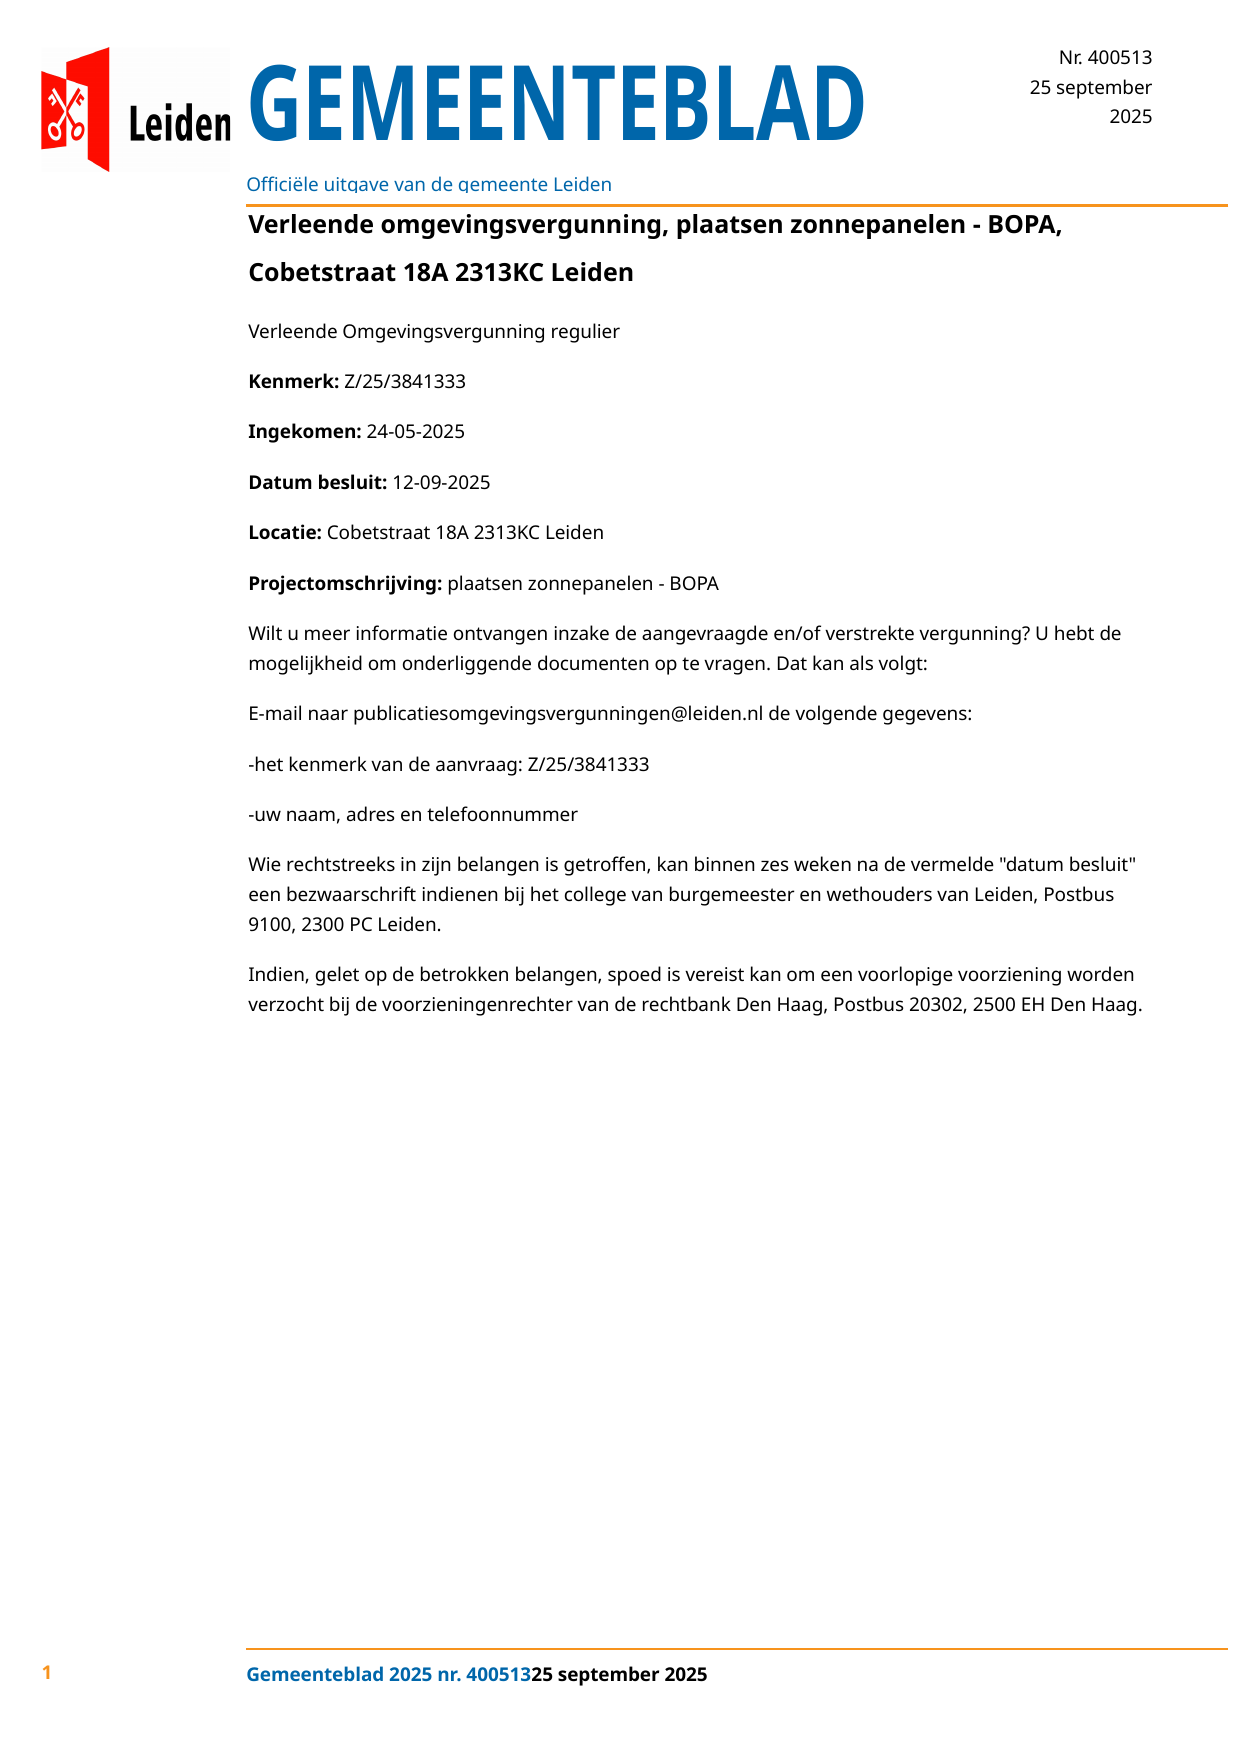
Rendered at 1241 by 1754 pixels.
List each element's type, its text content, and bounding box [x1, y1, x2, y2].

text Verleende Omgevingsvergunning regulier [248, 318, 1152, 344]
text Indien, gelet op de betrokken belangen, spoed is vereist kan om een voorlopige voorziening worden verzocht bij de voorzieningenrechter van de rechtbank Den Haag, Postbus 20302, 2500 EH Den Haag. [248, 961, 1152, 1017]
text -het kenmerk van de aanvraag: Z/25/3841333 [248, 751, 1152, 777]
text Projectomschrijving: plaatsen zonnepanelen - BOPA [248, 570, 1152, 596]
text E-mail naar publicatiesomgevingsvergunningen@leiden.nl de volgende gegevens: [248, 700, 1152, 726]
text Locatie: Cobetstraat 18A 2313KC Leiden [248, 519, 1152, 545]
text Datum besluit: 12-09-2025 [248, 469, 1152, 495]
text Wilt u meer informatie ontvangen inzake de aangevraagde en/of verstrekte vergunning? U hebt de mogelijkheid om onderliggende documenten op te vragen. Dat kan als volgt: [248, 620, 1152, 676]
text -uw naam, adres en telefoonnummer [248, 801, 1152, 827]
text Verleende omgevingsvergunning, plaatsen zonnepanelen - BOPA, Cobetstraat 18A 2313KC Leiden [248, 207, 1152, 288]
picture [41, 47, 231, 172]
text Ingekomen: 24-05-2025 [248, 419, 1152, 444]
text Kenmerk: Z/25/3841333 [248, 368, 1152, 394]
text Wie rechtstreeks in zijn belangen is getroffen, kan binnen zes weken na de vermelde "datum besluit" een bezwaarschrift indienen bij het college van burgemeester en wethouders van Leiden, Postbus 9100, 2300 PC Leiden. [248, 852, 1152, 937]
